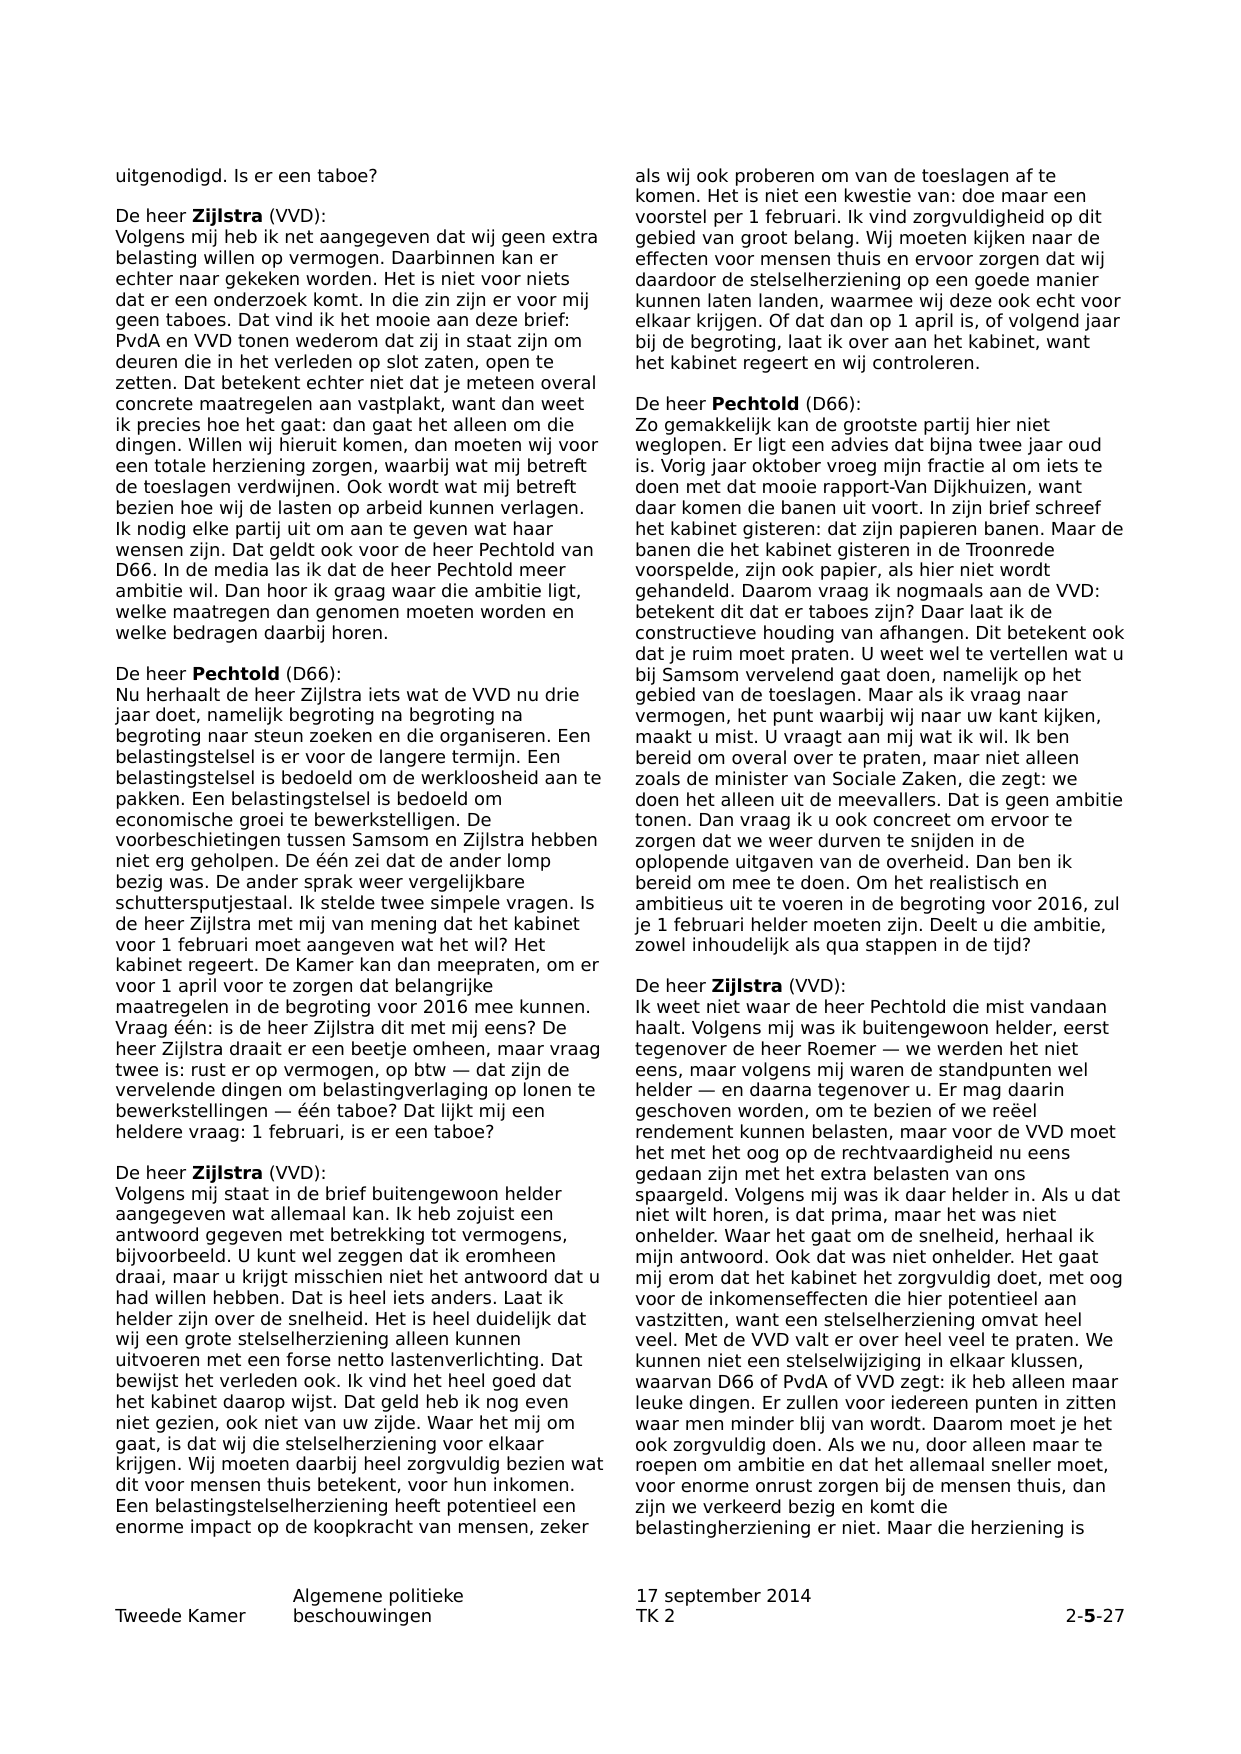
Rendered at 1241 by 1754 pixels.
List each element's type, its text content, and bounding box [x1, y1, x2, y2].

text uitgenodigd. Is er een taboe? [115, 165, 605, 186]
text Nu herhaalt de heer Zijlstra iets wat de VVD nu drie jaar doet, namelijk begroting na begroting na begroting naar steun zoeken en die organiseren. Een belastingstelsel is er voor de langere termijn. Een belastingstelsel is bedoeld om de werkloosheid aan te pakken. Een belastingstelsel is bedoeld om economische groei te bewerkstelligen. De voorbeschietingen tussen Samsom en Zijlstra hebben niet erg geholpen. De één zei dat de ander lomp bezig was. De ander sprak weer vergelijkbare schuttersputjestaal. Ik stelde twee simpele vragen. Is de heer Zijlstra met mij van mening dat het kabinet voor 1 februari moet aangeven wat het wil? Het kabinet regeert. De Kamer kan dan meepraten, om er voor 1 april voor te zorgen dat belangrijke maatregelen in de begroting voor 2016 mee kunnen. Vraag één: is de heer Zijlstra dit met mij eens? De heer Zijlstra draait er een beetje omheen, maar vraag twee is: rust er op vermogen, op btw — dat zijn de vervelende dingen om belastingverlaging op lonen te bewerkstellingen — één taboe? Dat lijkt mij een heldere vraag: 1 februari, is er een taboe? [115, 684, 605, 1143]
text De heer Zijlstra (VVD): [115, 1163, 605, 1183]
text Volgens mij staat in de brief buitengewoon helder aangegeven wat allemaal kan. Ik heb zojuist een antwoord gegeven met betrekking tot vermogens, bijvoorbeeld. U kunt wel zeggen dat ik eromheen draai, maar u krijgt misschien niet het antwoord dat u had willen hebben. Dat is heel iets anders. Laat ik helder zijn over de snelheid. Het is heel duidelijk dat wij een grote stelselherziening alleen kunnen uitvoeren met een forse netto lastenverlichting. Dat bewijst het verleden ook. Ik vind het heel goed dat het kabinet daarop wijst. Dat geld heb ik nog even niet gezien, ook niet van uw zijde. Waar het mij om gaat, is dat wij die stelselherziening voor elkaar krijgen. Wij moeten daarbij heel zorgvuldig bezien wat dit voor mensen thuis betekent, voor hun inkomen. Een belastingstelselherziening heeft potentieel een enorme impact op de koopkracht van mensen, zeker [115, 1183, 605, 1537]
text De heer Zijlstra (VVD): [115, 206, 605, 227]
text De heer Pechtold (D66): [115, 663, 605, 684]
text Volgens mij heb ik net aangegeven dat wij geen extra belasting willen op vermogen. Daarbinnen kan er echter naar gekeken worden. Het is niet voor niets dat er een onderzoek komt. In die zin zijn er voor mij geen taboes. Dat vind ik het mooie aan deze brief: PvdA en VVD tonen wederom dat zij in staat zijn om deuren die in het verleden op slot zaten, open te zetten. Dat betekent echter niet dat je meteen overal concrete maatregelen aan vastplakt, want dan weet ik precies hoe het gaat: dan gaat het alleen om die dingen. Willen wij hieruit komen, dan moeten wij voor een totale herziening zorgen, waarbij wat mij betreft de toeslagen verdwijnen. Ook wordt wat mij betreft bezien hoe wij de lasten op arbeid kunnen verlagen. Ik nodig elke partij uit om aan te geven wat haar wensen zijn. Dat geldt ook voor de heer Pechtold van D66. In de media las ik dat de heer Pechtold meer ambitie wil. Dan hoor ik graag waar die ambitie ligt, welke maatregen dan genomen moeten worden en welke bedragen daarbij horen. [115, 227, 605, 643]
text De heer Zijlstra (VVD): [635, 976, 1125, 997]
text als wij ook proberen om van de toeslagen af te komen. Het is niet een kwestie van: doe maar een voorstel per 1 februari. Ik vind zorgvuldigheid op dit gebied van groot belang. Wij moeten kijken naar de effecten voor mensen thuis en ervoor zorgen dat wij daardoor de stelselherziening op een goede manier kunnen laten landen, waarmee wij deze ook echt voor elkaar krijgen. Of dat dan op 1 april is, of volgend jaar bij de begroting, laat ik over aan het kabinet, want het kabinet regeert en wij controleren. [635, 165, 1125, 374]
text Zo gemakkelijk kan de grootste partij hier niet weglopen. Er ligt een advies dat bijna twee jaar oud is. Vorig jaar oktober vroeg mijn fractie al om iets te doen met dat mooie rapport-Van Dijkhuizen, want daar komen die banen uit voort. In zijn brief schreef het kabinet gisteren: dat zijn papieren banen. Maar de banen die het kabinet gisteren in de Troonrede voorspelde, zijn ook papier, als hier niet wordt gehandeld. Daarom vraag ik nogmaals aan de VVD: betekent dit dat er taboes zijn? Daar laat ik de constructieve houding van afhangen. Dit betekent ook dat je ruim moet praten. U weet wel te vertellen wat u bij Samsom vervelend gaat doen, namelijk op het gebied van de toeslagen. Maar als ik vraag naar vermogen, het punt waarbij wij naar uw kant kijken, maakt u mist. U vraagt aan mij wat ik wil. Ik ben bereid om overal over te praten, maar niet alleen zoals de minister van Sociale Zaken, die zegt: we doen het alleen uit de meevallers. Dat is geen ambitie tonen. Dan vraag ik u ook concreet om ervoor te zorgen dat we weer durven te snijden in de oplopende uitgaven van de overheid. Dan ben ik bereid om mee te doen. Om het realistisch en ambitieus uit te voeren in de begroting voor 2016, zul je 1 februari helder moeten zijn. Deelt u die ambitie, zowel inhoudelijk als qua stappen in de tijd? [635, 414, 1125, 956]
text De heer Pechtold (D66): [635, 394, 1125, 414]
text Ik weet niet waar de heer Pechtold die mist vandaan haalt. Volgens mij was ik buitengewoon helder, eerst tegenover de heer Roemer — we werden het niet eens, maar volgens mij waren de standpunten wel helder — en daarna tegenover u. Er mag daarin geschoven worden, om te bezien of we reëel rendement kunnen belasten, maar voor de VVD moet het met het oog op de rechtvaardigheid nu eens gedaan zijn met het extra belasten van ons spaargeld. Volgens mij was ik daar helder in. Als u dat niet wilt horen, is dat prima, maar het was niet onhelder. Waar het gaat om de snelheid, herhaal ik mijn antwoord. Ook dat was niet onhelder. Het gaat mij erom dat het kabinet het zorgvuldig doet, met oog voor de inkomenseffecten die hier potentieel aan vastzitten, want een stelselherziening omvat heel veel. Met de VVD valt er over heel veel te praten. We kunnen niet een stelselwijziging in elkaar klussen, waarvan D66 of PvdA of VVD zegt: ik heb alleen maar leuke dingen. Er zullen voor iedereen punten in zitten waar men minder blij van wordt. Daarom moet je het ook zorgvuldig doen. Als we nu, door alleen maar te roepen om ambitie en dat het allemaal sneller moet, voor enorme onrust zorgen bij de mensen thuis, dan zijn we verkeerd bezig en komt die belastingherziening er niet. Maar die herziening is [635, 997, 1125, 1538]
